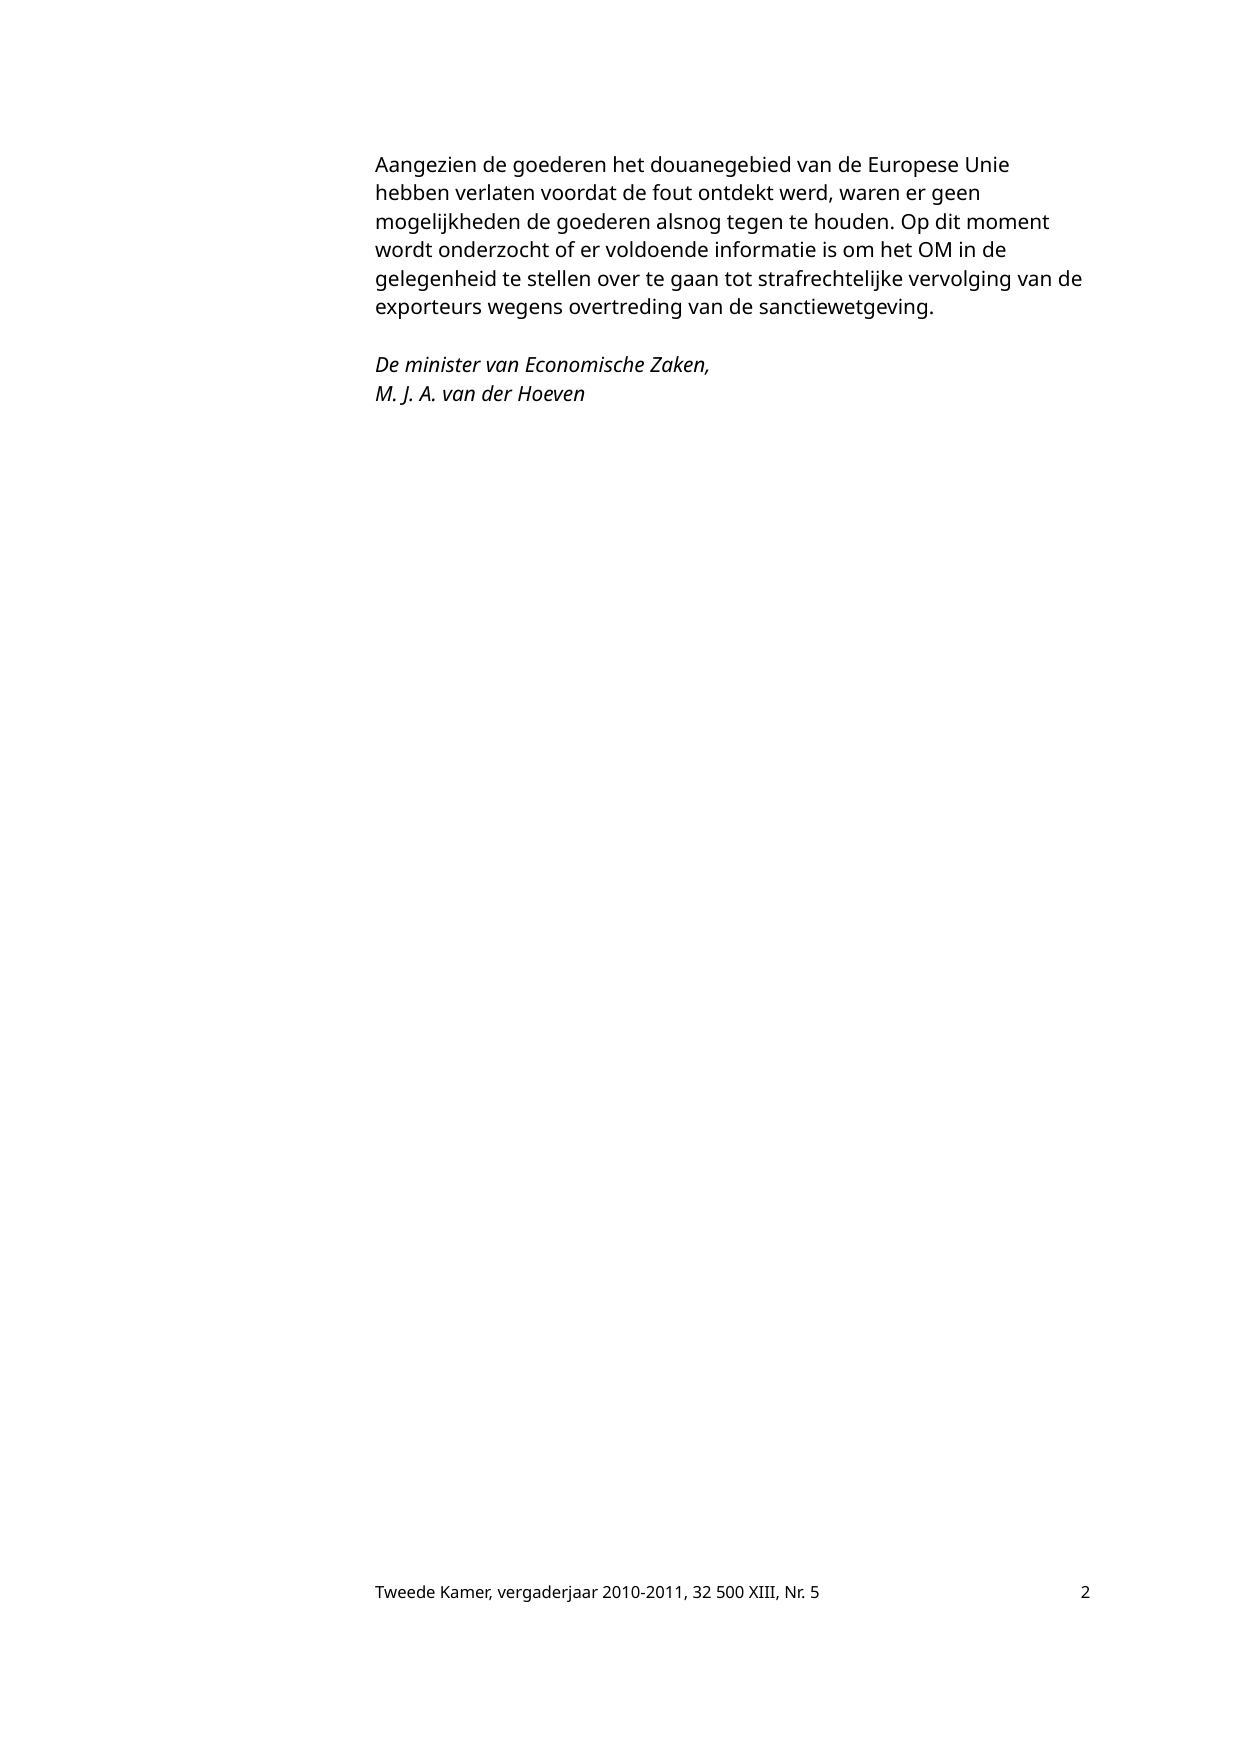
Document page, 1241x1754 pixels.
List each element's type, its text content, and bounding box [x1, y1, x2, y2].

text Aangezien de goederen het douanegebied van de Europese Unie hebben verlaten voordat de fout ontdekt werd, waren er geen mogelijkheden de goederen alsnog tegen te houden. Op dit moment wordt onderzocht of er voldoende informatie is om het OM in de gelegenheid te stellen over te gaan tot strafrechtelijke vervolging van de exporteurs wegens overtreding van de sanctiewetgeving. [375, 150, 1090, 321]
text De minister van Economische Zaken, [375, 351, 1090, 379]
text M. J. A. van der Hoeven [375, 379, 1090, 407]
